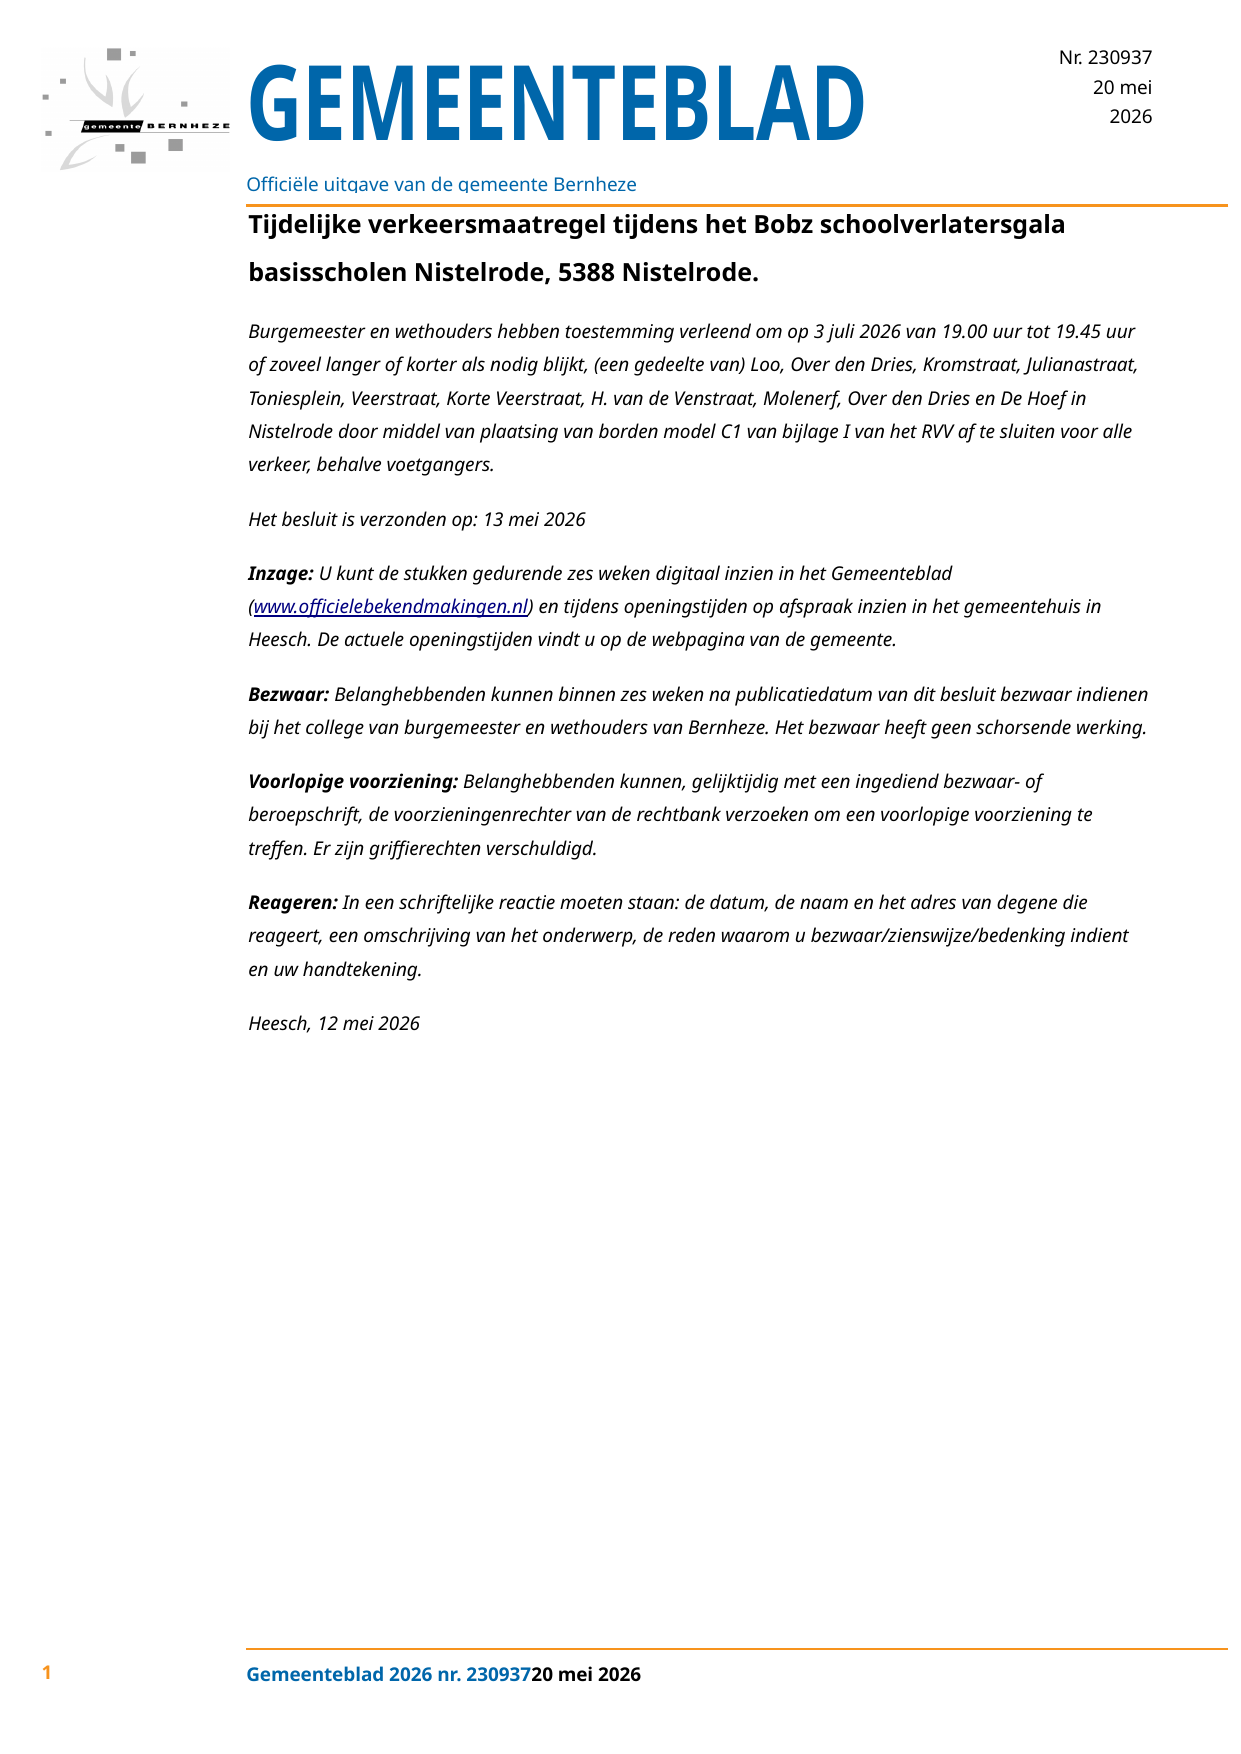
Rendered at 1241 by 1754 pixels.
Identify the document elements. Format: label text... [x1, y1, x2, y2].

text Inzage: U kunt de stukken gedurende zes weken digitaal inzien in het Gemeenteblad (www.officielebekendmakingen.nl) en tijdens openingstijden op afspraak inzien in het gemeentehuis in Heesch. De actuele openingstijden vindt u op de webpagina van de gemeente. [248, 560, 1152, 652]
text Burgemeester en wethouders hebben toestemming verleend om op 3 juli 2026 van 19.00 uur tot 19.45 uur of zoveel langer of korter als nodig blijkt, (een gedeelte van) Loo, Over den Dries, Kromstraat, Julianastraat, Toniesplein, Veerstraat, Korte Veerstraat, H. van de Venstraat, Molenerf, Over den Dries en De Hoef in Nistelrode door middel van plaatsing van borden model C1 van bijlage I van het RVV af te sluiten voor alle verkeer, behalve voetgangers. [248, 318, 1152, 477]
text Bezwaar: Belanghebbenden kunnen binnen zes weken na publicatiedatum van dit besluit bezwaar indienen bij het college van burgemeester en wethouders van Bernheze. Het bezwaar heeft geen schorsende werking. [248, 681, 1152, 740]
text Reageren: In een schriftelijke reactie moeten staan: de datum, de naam en het adres van degene die reageert, een omschrijving van het onderwerp, de reden waarom u bezwaar/zienswijze/bedenking indient en uw handtekening. [248, 889, 1152, 982]
text Het besluit is verzonden op: 13 mei 2026 [248, 506, 1152, 531]
text Voorlopige voorziening: Belanghebbenden kunnen, gelijktijdig met een ingediend bezwaar- of beroepschrift, de voorzieningenrechter van de rechtbank verzoeken om een voorlopige voorziening te treffen. Er zijn griffierechten verschuldigd. [248, 768, 1152, 861]
text Heesch, 12 mei 2026 [248, 1010, 1152, 1036]
text Tijdelijke verkeersmaatregel tijdens het Bobz schoolverlatersgala basisscholen Nistelrode, 5388 Nistelrode. [248, 207, 1152, 288]
picture [41, 47, 231, 172]
